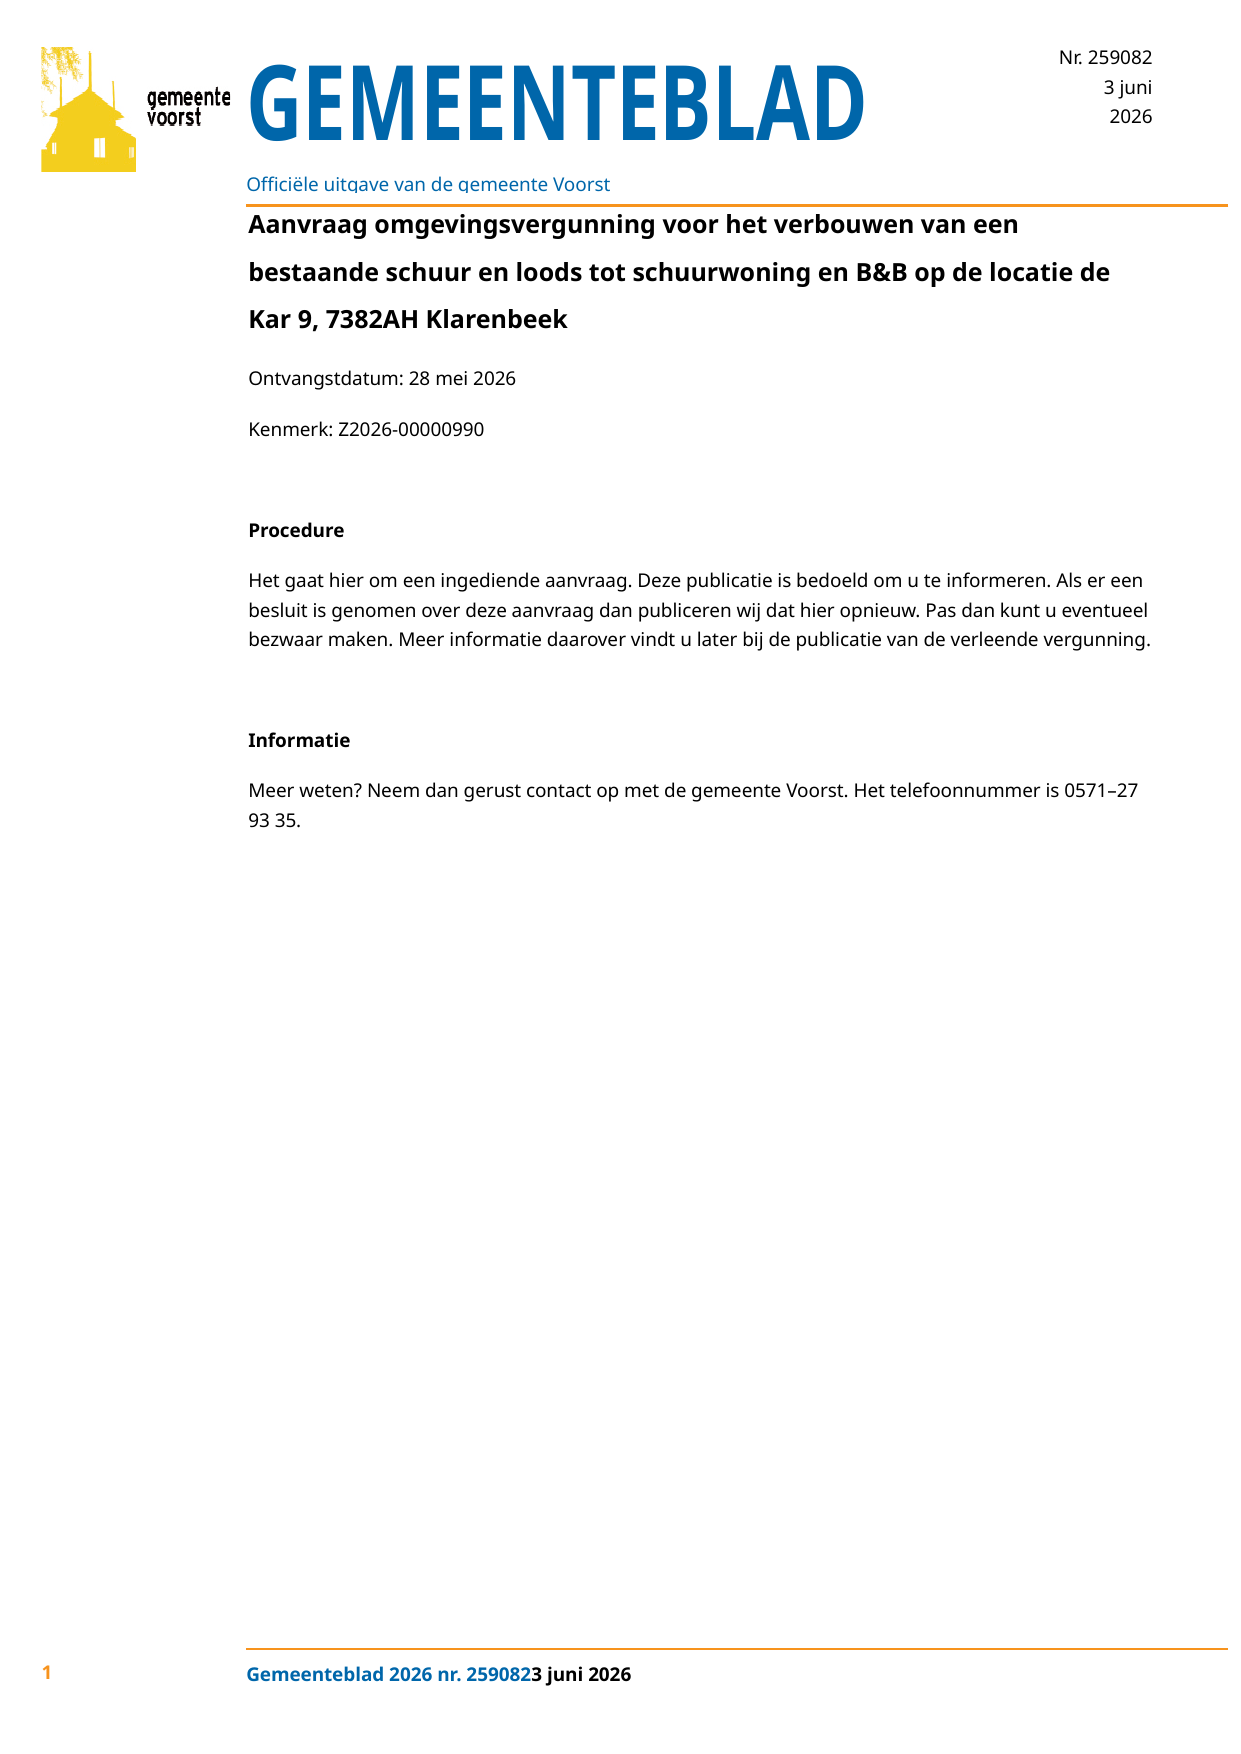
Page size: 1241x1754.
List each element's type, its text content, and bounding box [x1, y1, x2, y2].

text Informatie [248, 727, 1152, 753]
text Meer weten? Neem dan gerust contact op met de gemeente Voorst. Het telefoonnummer is 0571–27 93 35. [248, 778, 1152, 833]
text Kenmerk: Z2026-00000990 [248, 416, 1152, 442]
text Het gaat hier om een ingediende aanvraag. Deze publicatie is bedoeld om u te informeren. Als er een besluit is genomen over deze aanvraag dan publiceren wij dat hier opnieuw. Pas dan kunt u eventueel bezwaar maken. Meer informatie daarover vindt u later bij de publicatie van de verleende vergunning. [248, 567, 1152, 652]
text Aanvraag omgevingsvergunning voor het verbouwen van een bestaande schuur en loods tot schuurwoning en B&B op de locatie de Kar 9, 7382AH Klarenbeek [248, 207, 1152, 336]
text Ontvangstdatum: 28 mei 2026 [248, 366, 1152, 391]
text Procedure [248, 517, 1152, 542]
picture [41, 47, 231, 172]
